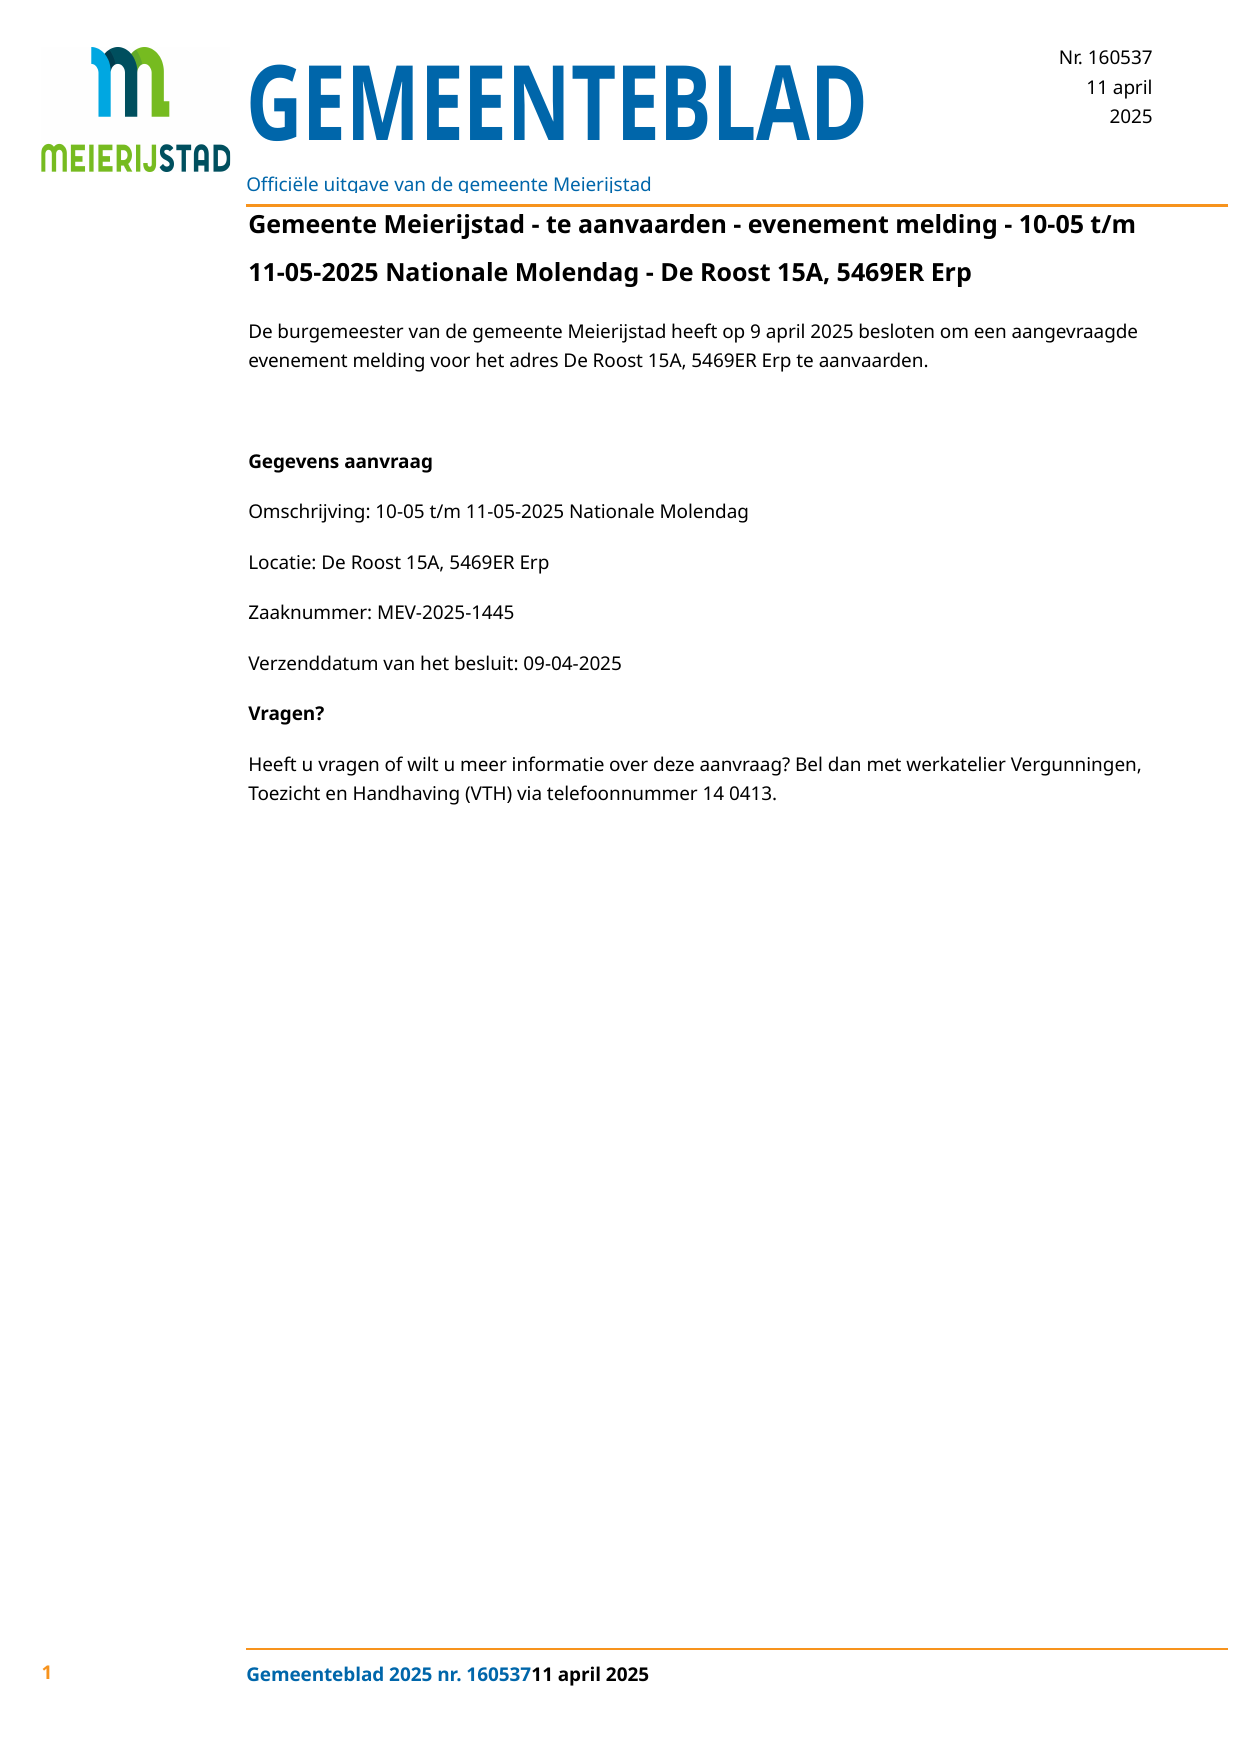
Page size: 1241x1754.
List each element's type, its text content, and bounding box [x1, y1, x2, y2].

text Gegevens aanvraag [248, 448, 1152, 474]
text Heeft u vragen of wilt u meer informatie over deze aanvraag? Bel dan met werkatelier Vergunningen, Toezicht en Handhaving (VTH) via telefoonnummer 14 0413. [248, 751, 1152, 806]
text Zaaknummer: MEV-2025-1445 [248, 599, 1152, 625]
text Gemeente Meierijstad - te aanvaarden - evenement melding - 10-05 t/m 11-05-2025 Nationale Molendag - De Roost 15A, 5469ER Erp [248, 207, 1152, 288]
text Omschrijving: 10-05 t/m 11-05-2025 Nationale Molendag [248, 499, 1152, 524]
text De burgemeester van de gemeente Meierijstad heeft op 9 april 2025 besloten om een aangevraagde evenement melding voor het adres De Roost 15A, 5469ER Erp te aanvaarden. [248, 318, 1152, 373]
text Vragen? [248, 700, 1152, 726]
text Locatie: De Roost 15A, 5469ER Erp [248, 549, 1152, 575]
text Verzenddatum van het besluit: 09-04-2025 [248, 650, 1152, 676]
picture [41, 47, 231, 172]
